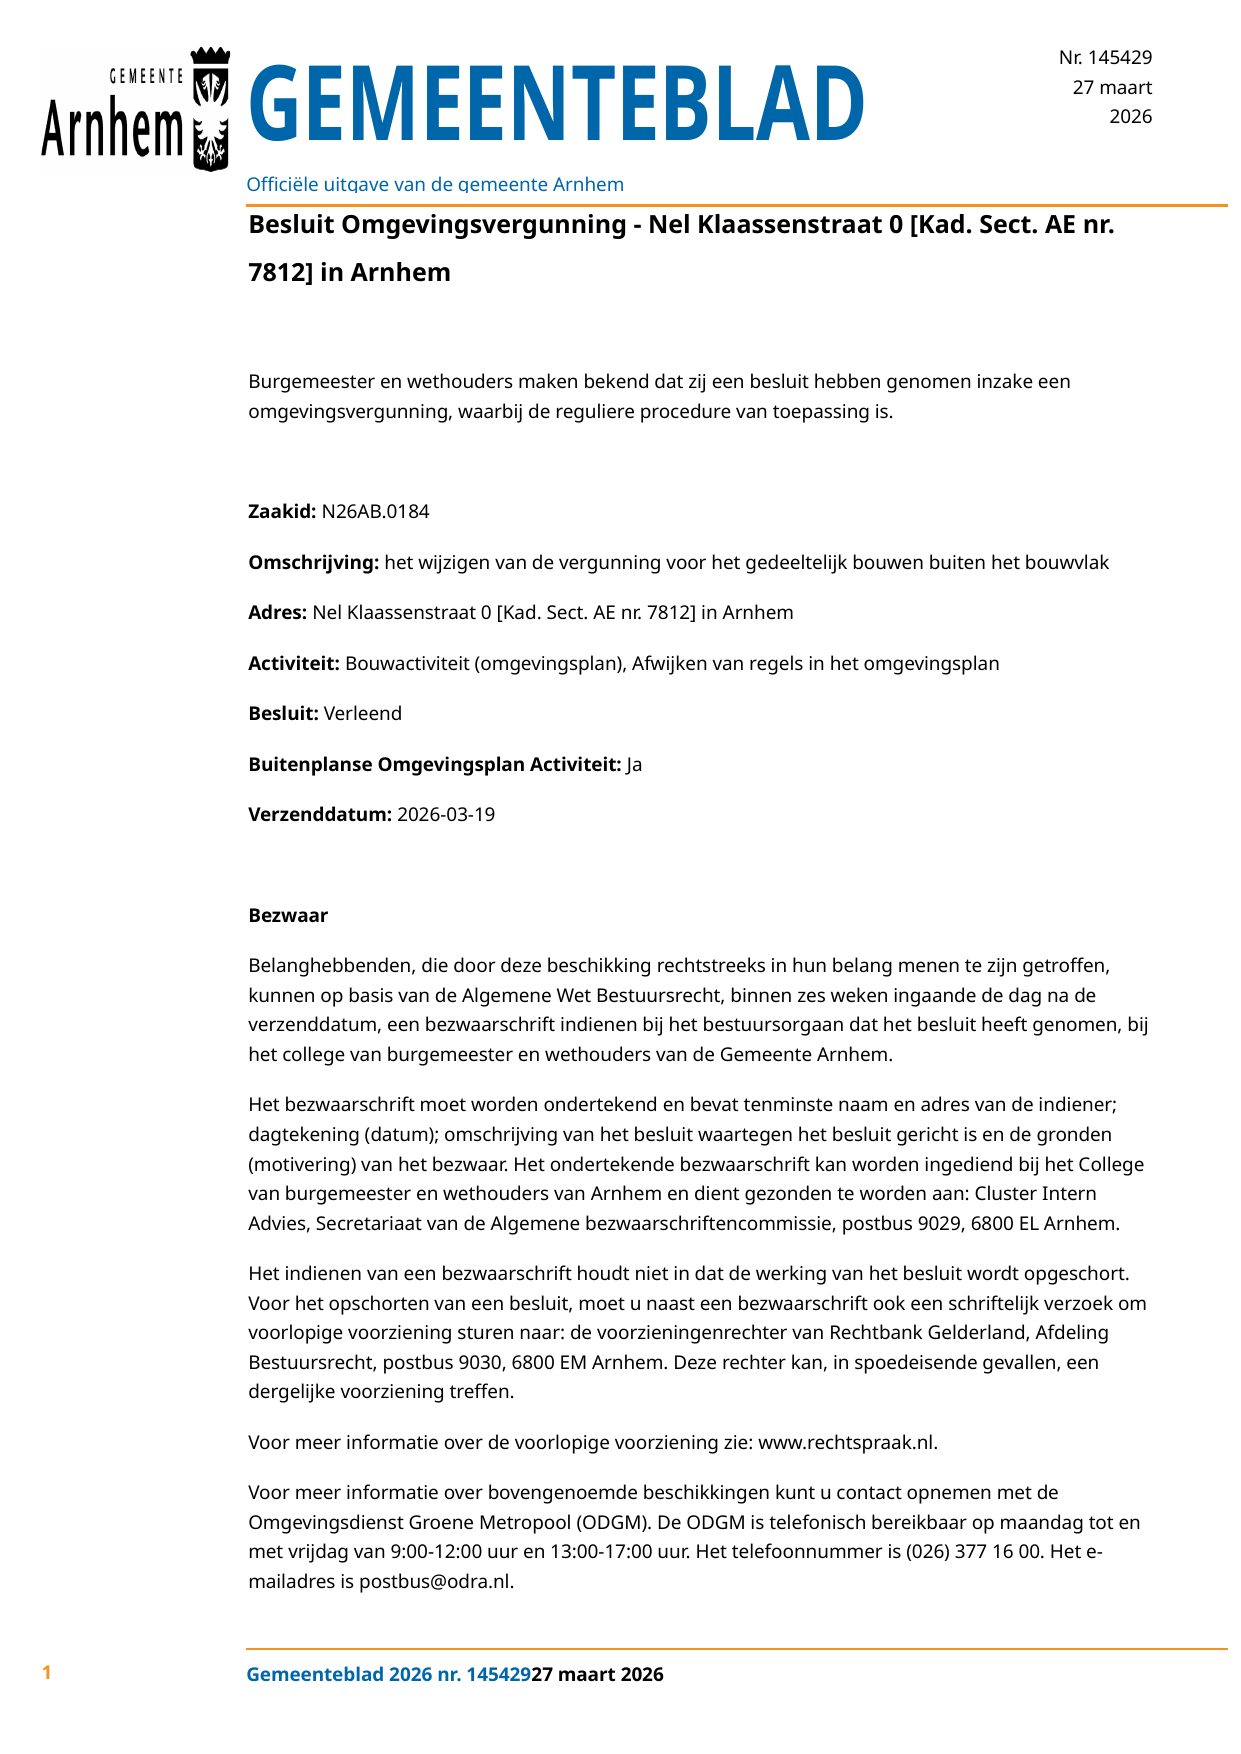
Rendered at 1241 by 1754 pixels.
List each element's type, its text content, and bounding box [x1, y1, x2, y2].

text Belanghebbenden, die door deze beschikking rechtstreeks in hun belang menen te zijn getroffen, kunnen op basis van de Algemene Wet Bestuursrecht, binnen zes weken ingaande de dag na de verzenddatum, een bezwaarschrift indienen bij het bestuursorgaan dat het besluit heeft genomen, bij het college van burgemeester en wethouders van de Gemeente Arnhem. [248, 952, 1152, 1067]
text Omschrijving: het wijzigen van de vergunning voor het gedeeltelijk bouwen buiten het bouwvlak [248, 549, 1152, 575]
text Het indienen van een bezwaarschrift houdt niet in dat de werking van het besluit wordt opgeschort. Voor het opschorten van een besluit, moet u naast een bezwaarschrift ook een schriftelijk verzoek om voorlopige voorziening sturen naar: de voorzieningenrechter van Rechtbank Gelderland, Afdeling Bestuursrecht, postbus 9030, 6800 EM Arnhem. Deze rechter kan, in spoedeisende gevallen, een dergelijke voorziening treffen. [248, 1260, 1152, 1404]
text Bezwaar [248, 902, 1152, 928]
text Activiteit: Bouwactiviteit (omgevingsplan), Afwijken van regels in het omgevingsplan [248, 650, 1152, 676]
text Zaakid: N26AB.0184 [248, 499, 1152, 524]
text Besluit: Verleend [248, 700, 1152, 726]
picture [41, 47, 231, 172]
text Buitenplanse Omgevingsplan Activiteit: Ja [248, 751, 1152, 777]
text Verzenddatum: 2026-03-19 [248, 801, 1152, 827]
text Voor meer informatie over de voorlopige voorziening zie: www.rechtspraak.nl. [248, 1429, 1152, 1455]
text Voor meer informatie over bovengenoemde beschikkingen kunt u contact opnemen met de Omgevingsdienst Groene Metropool (ODGM). De ODGM is telefonisch bereikbaar op maandag tot en met vrijdag van 9:00-12:00 uur en 13:00-17:00 uur. Het telefoonnummer is (026) 377 16 00. Het e-mailadres is postbus@odra.nl. [248, 1479, 1152, 1594]
text Het bezwaarschrift moet worden ondertekend en bevat tenminste naam en adres van de indiener; dagtekening (datum); omschrijving van het besluit waartegen het besluit gericht is en de gronden (motivering) van het bezwaar. Het ondertekende bezwaarschrift kan worden ingediend bij het College van burgemeester en wethouders van Arnhem en dient gezonden te worden aan: Cluster Intern Advies, Secretariaat van de Algemene bezwaarschriftencommissie, postbus 9029, 6800 EL Arnhem. [248, 1092, 1152, 1236]
text Burgemeester en wethouders maken bekend dat zij een besluit hebben genomen inzake een omgevingsvergunning, waarbij de reguliere procedure van toepassing is. [248, 368, 1152, 424]
text Besluit Omgevingsvergunning - Nel Klaassenstraat 0 [Kad. Sect. AE nr. 7812] in Arnhem [248, 207, 1152, 288]
text Adres: Nel Klaassenstraat 0 [Kad. Sect. AE nr. 7812] in Arnhem [248, 599, 1152, 625]
